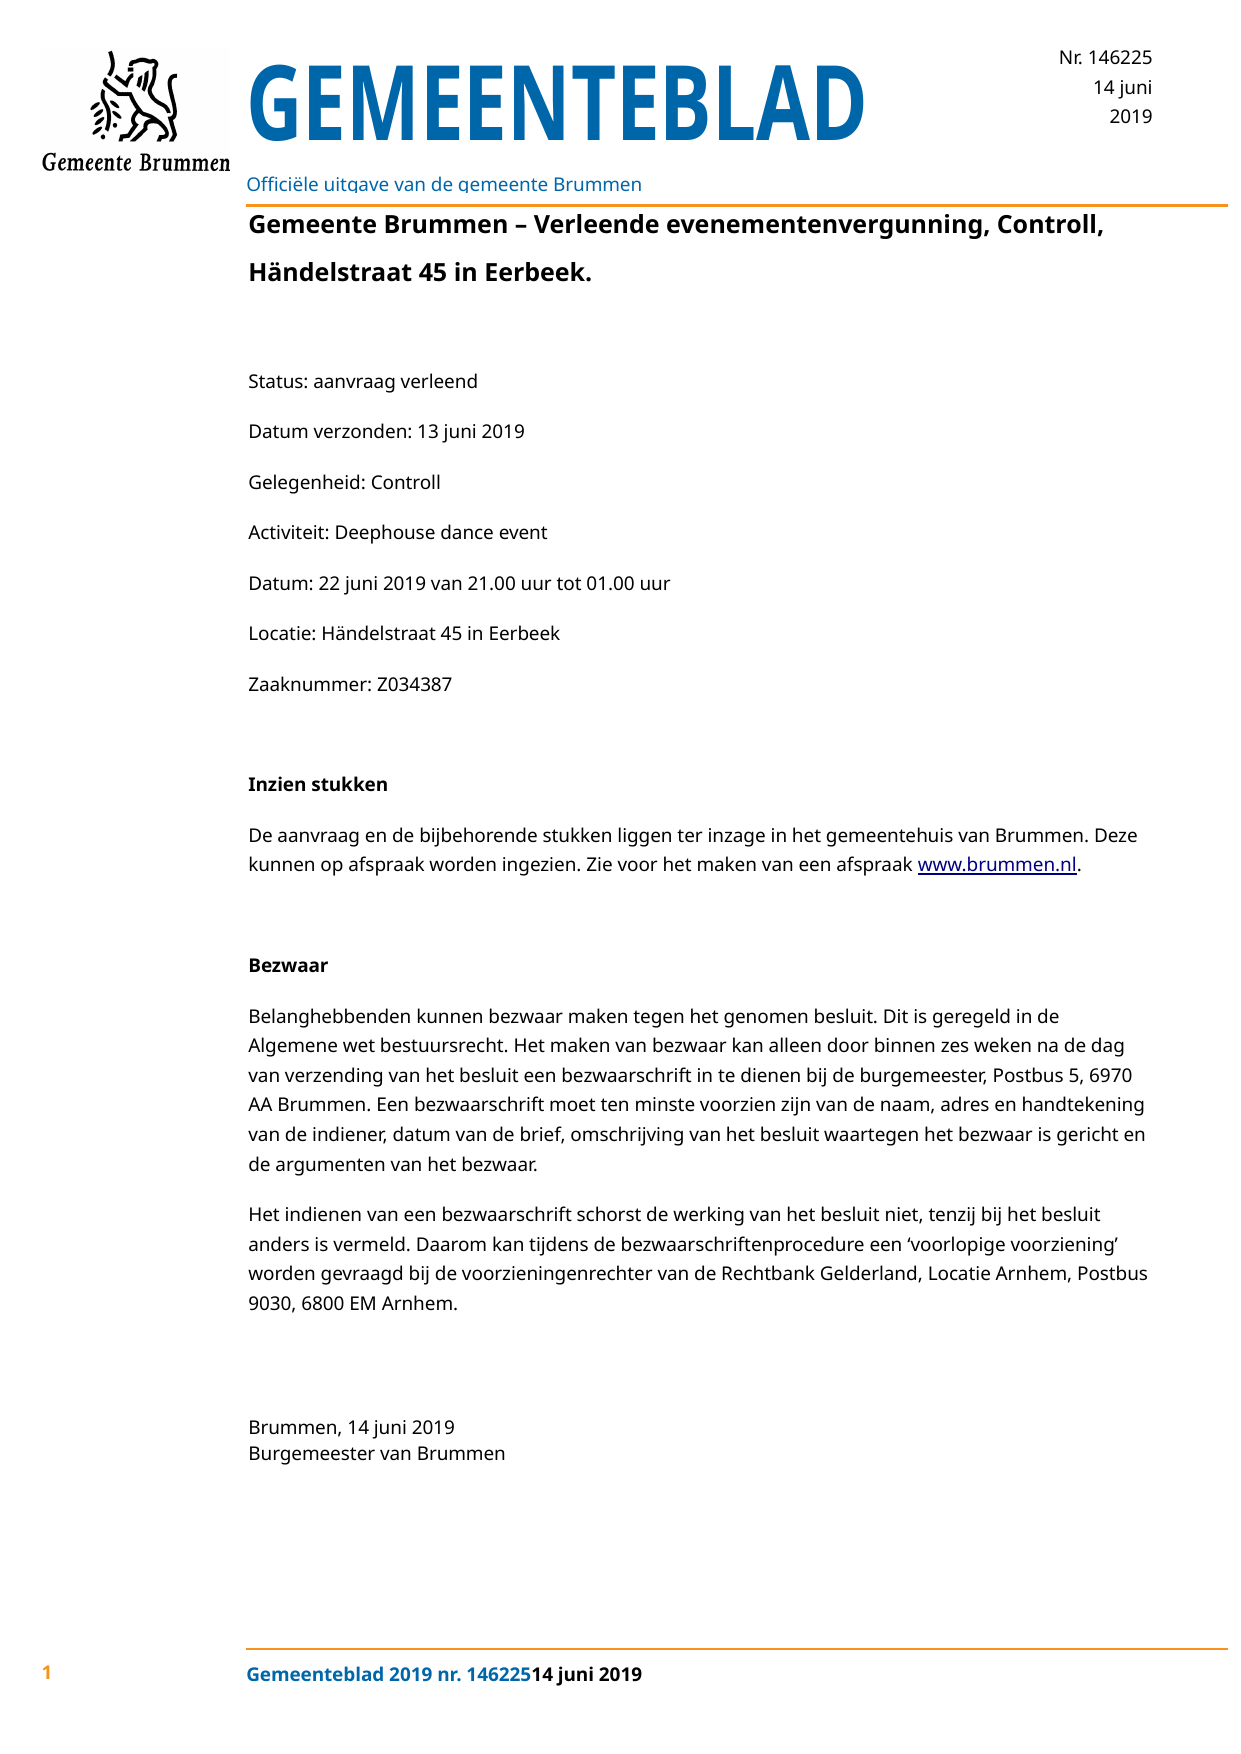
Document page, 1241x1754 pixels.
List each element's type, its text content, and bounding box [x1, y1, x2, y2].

text Datum verzonden: 13 juni 2019 [248, 419, 1152, 444]
text Status: aanvraag verleend [248, 368, 1152, 394]
text De aanvraag en de bijbehorende stukken liggen ter inzage in het gemeentehuis van Brummen. Deze kunnen op afspraak worden ingezien. Zie voor het maken van een afspraak www.brummen.nl. [248, 822, 1152, 877]
text Inzien stukken [248, 772, 1152, 797]
text Activiteit: Deephouse dance event [248, 519, 1152, 545]
picture [41, 47, 231, 172]
text Het indienen van een bezwaarschrift schorst de werking van het besluit niet, tenzij bij het besluit anders is vermeld. Daarom kan tijdens de bezwaarschriftenprocedure een ‘voorlopige voorziening’ worden gevraagd bij de voorzieningenrechter van de Rechtbank Gelderland, Locatie Arnhem, Postbus 9030, 6800 EM Arnhem. [248, 1201, 1152, 1316]
text Gemeente Brummen – Verleende evenementenvergunning, Controll, Händelstraat 45 in Eerbeek. [248, 207, 1152, 288]
text Burgemeester van Brummen [248, 1440, 1152, 1465]
text Belanghebbenden kunnen bezwaar maken tegen het genomen besluit. Dit is geregeld in de Algemene wet bestuursrecht. Het maken van bezwaar kan alleen door binnen zes weken na de dag van verzending van het besluit een bezwaarschrift in te dienen bij de burgemeester, Postbus 5, 6970 AA Brummen. Een bezwaarschrift moet ten minste voorzien zijn van de naam, adres en handtekening van de indiener, datum van de brief, omschrijving van het besluit waartegen het bezwaar is gericht en de argumenten van het bezwaar. [248, 1003, 1152, 1177]
text Zaaknummer: Z034387 [248, 671, 1152, 697]
text Gelegenheid: Controll [248, 469, 1152, 495]
text Datum: 22 juni 2019 van 21.00 uur tot 01.00 uur [248, 570, 1152, 596]
text Brummen, 14 juni 2019 [248, 1414, 1152, 1440]
text Bezwaar [248, 952, 1152, 978]
text Locatie: Händelstraat 45 in Eerbeek [248, 620, 1152, 646]
